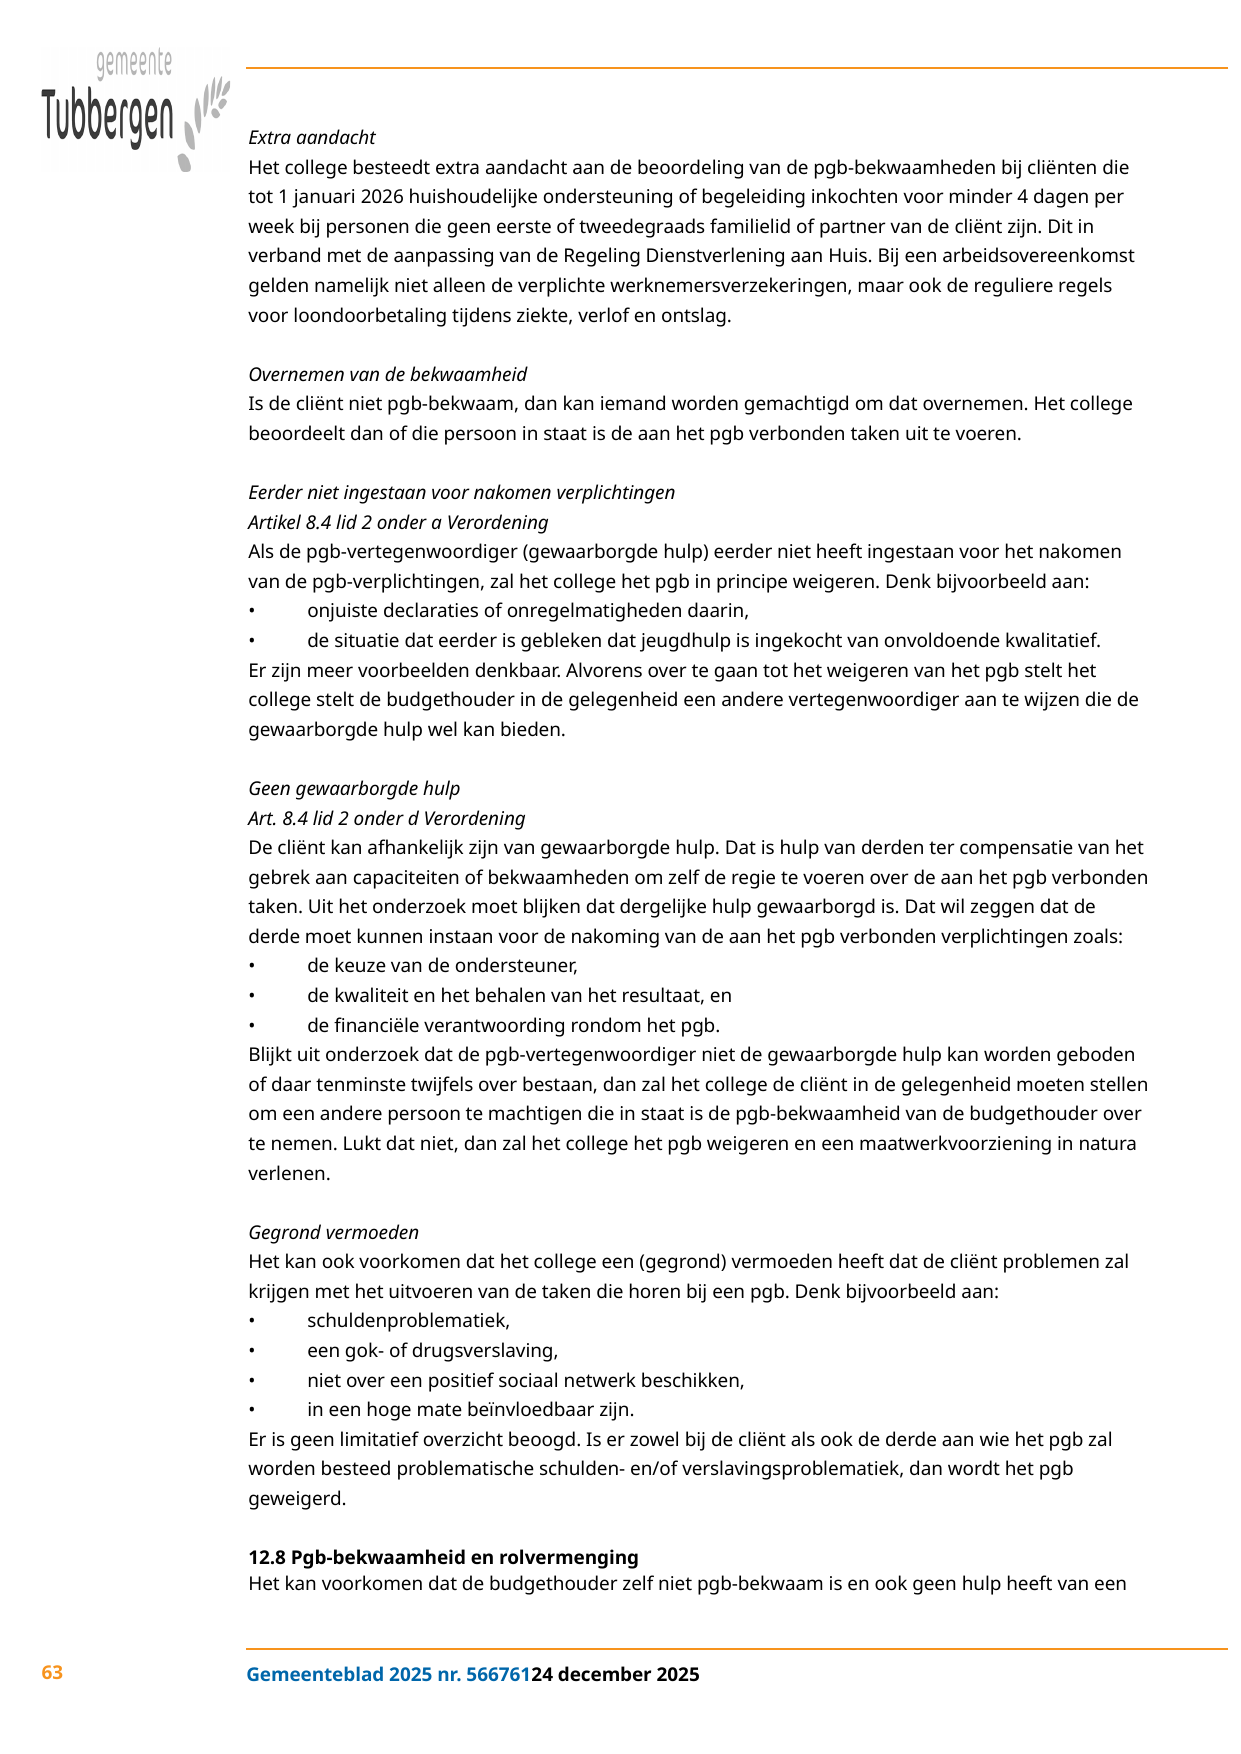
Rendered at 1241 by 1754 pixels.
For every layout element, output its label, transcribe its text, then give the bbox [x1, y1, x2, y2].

text Gegrond vermoeden [248, 1219, 1152, 1245]
text 12.8 Pgb-bekwaamheid en rolvermenging [248, 1544, 1152, 1570]
text Extra aandacht [248, 124, 1152, 150]
picture [41, 47, 231, 172]
text Overnemen van de bekwaamheid [248, 361, 1152, 387]
text Geen gewaarborgde hulp [248, 775, 1152, 801]
text Artikel 8.4 lid 2 onder a Verordening [248, 509, 1152, 535]
text Het college besteedt extra aandacht aan de beoordeling van de pgb-bekwaamheden bij cliënten die tot 1 januari 2026 huishoudelijke ondersteuning of begeleiding inkochten voor minder 4 dagen per week bij personen die geen eerste of tweedegraads familielid of partner van de cliënt zijn. Dit in verband met de aanpassing van de Regeling Dienstverlening aan Huis. Bij een arbeidsovereenkomst gelden namelijk niet alleen de verplichte werknemersverzekeringen, maar ook de reguliere regels voor loondoorbetaling tijdens ziekte, verlof en ontslag. [248, 154, 1152, 328]
text Er is geen limitatief overzicht beoogd. Is er zowel bij de cliënt als ook de derde aan wie het pgb zal worden besteed problematische schulden- en/of verslavingsproblematiek, dan wordt het pgb geweigerd. [248, 1426, 1152, 1511]
list de situatie dat eerder is gebleken dat jeugdhulp is ingekocht van onvoldoende kwalitatief. [248, 627, 1152, 653]
text Blijkt uit onderzoek dat de pgb-vertegenwoordiger niet de gewaarborgde hulp kan worden geboden of daar tenminste twijfels over bestaan, dan zal het college de cliënt in de gelegenheid moeten stellen om een andere persoon te machtigen die in staat is de pgb-bekwaamheid van de budgethouder over te nemen. Lukt dat niet, dan zal het college het pgb weigeren en een maatwerkvoorziening in natura verlenen. [248, 1041, 1152, 1186]
text Het kan ook voorkomen dat het college een (gegrond) vermoeden heeft dat de cliënt problemen zal krijgen met het uitvoeren van de taken die horen bij een pgb. Denk bijvoorbeeld aan: [248, 1248, 1152, 1304]
text Art. 8.4 lid 2 onder d Verordening [248, 805, 1152, 831]
text Er zijn meer voorbeelden denkbaar. Alvorens over te gaan tot het weigeren van het pgb stelt het college stelt de budgethouder in de gelegenheid een andere vertegenwoordiger aan te wijzen die de gewaarborgde hulp wel kan bieden. [248, 657, 1152, 742]
list de financiële verantwoording rondom het pgb. [248, 1012, 1152, 1038]
list in een hoge mate beïnvloedbaar zijn. [248, 1396, 1152, 1422]
list schuldenproblematiek, [248, 1308, 1152, 1333]
list niet over een positief sociaal netwerk beschikken, [248, 1367, 1152, 1393]
text Als de pgb-vertegenwoordiger (gewaarborgde hulp) eerder niet heeft ingestaan voor het nakomen van de pgb-verplichtingen, zal het college het pgb in principe weigeren. Denk bijvoorbeeld aan: [248, 538, 1152, 594]
list de keuze van de ondersteuner, [248, 953, 1152, 978]
list een gok- of drugsverslaving, [248, 1337, 1152, 1363]
list de kwaliteit en het behalen van het resultaat, en [248, 982, 1152, 1008]
list onjuiste declaraties of onregelmatigheden daarin, [248, 598, 1152, 623]
text De cliënt kan afhankelijk zijn van gewaarborgde hulp. Dat is hulp van derden ter compensatie van het gebrek aan capaciteiten of bekwaamheden om zelf de regie te voeren over de aan het pgb verbonden taken. Uit het onderzoek moet blijken dat dergelijke hulp gewaarborgd is. Dat wil zeggen dat de derde moet kunnen instaan voor de nakoming van de aan het pgb verbonden verplichtingen zoals: [248, 834, 1152, 949]
text Eerder niet ingestaan voor nakomen verplichtingen [248, 479, 1152, 505]
text Het kan voorkomen dat de budgethouder zelf niet pgb-bekwaam is en ook geen hulp heeft van een [248, 1570, 1152, 1596]
text Is de cliënt niet pgb-bekwaam, dan kan iemand worden gemachtigd om dat overnemen. Het college beoordeelt dan of die persoon in staat is de aan het pgb verbonden taken uit te voeren. [248, 391, 1152, 446]
